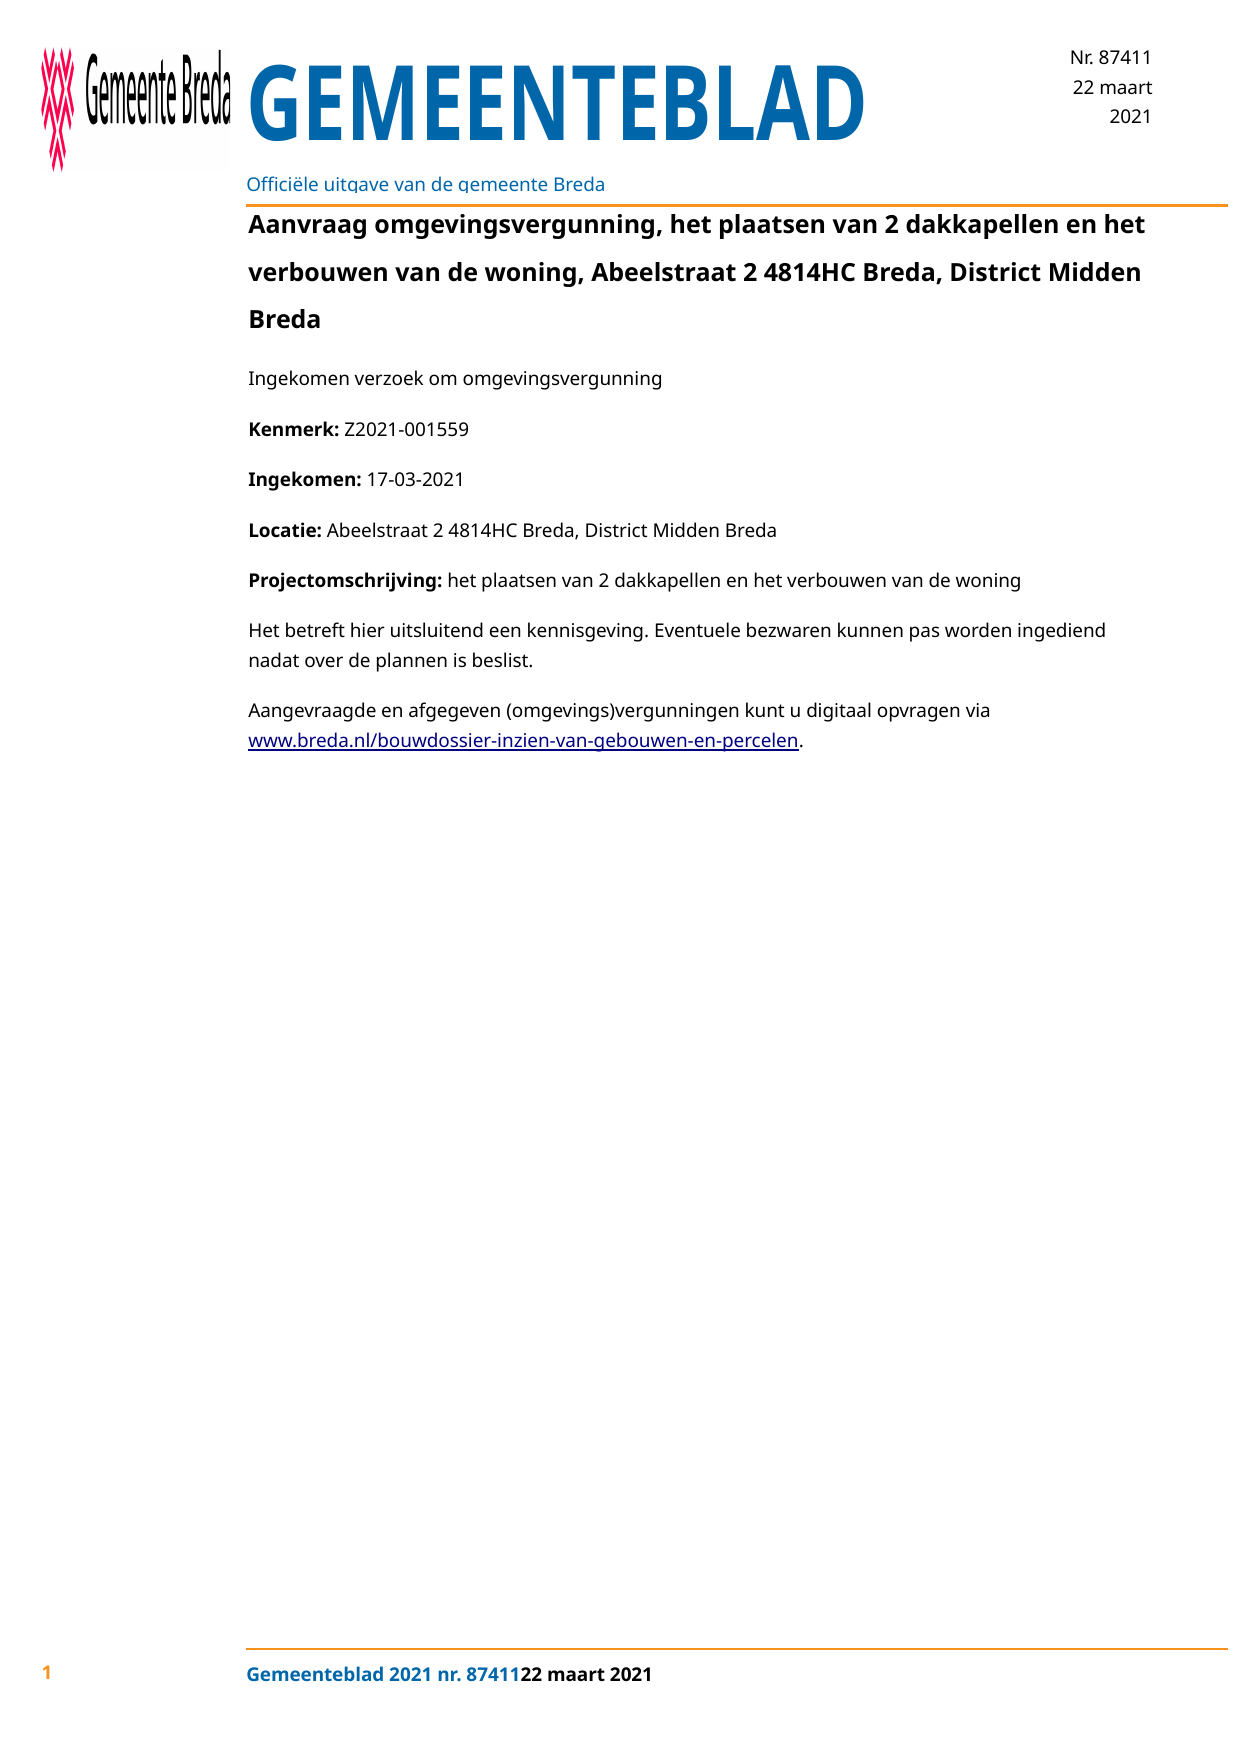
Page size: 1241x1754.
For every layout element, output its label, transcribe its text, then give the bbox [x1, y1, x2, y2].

text Locatie: Abeelstraat 2 4814HC Breda, District Midden Breda [248, 517, 1152, 542]
text Ingekomen: 17-03-2021 [248, 466, 1152, 492]
text Aanvraag omgevingsvergunning, het plaatsen van 2 dakkapellen en het verbouwen van de woning, Abeelstraat 2 4814HC Breda, District Midden Breda [248, 207, 1152, 336]
text Het betreft hier uitsluitend een kennisgeving. Eventuele bezwaren kunnen pas worden ingediend nadat over de plannen is beslist. [248, 618, 1152, 673]
picture [41, 47, 231, 172]
text Kenmerk: Z2021-001559 [248, 416, 1152, 442]
text Ingekomen verzoek om omgevingsvergunning [248, 366, 1152, 391]
text Aangevraagde en afgegeven (omgevings)vergunningen kunt u digitaal opvragen via www.breda.nl/bouwdossier-inzien-van-gebouwen-en-percelen. [248, 698, 1152, 753]
text Projectomschrijving: het plaatsen van 2 dakkapellen en het verbouwen van de woning [248, 567, 1152, 593]
